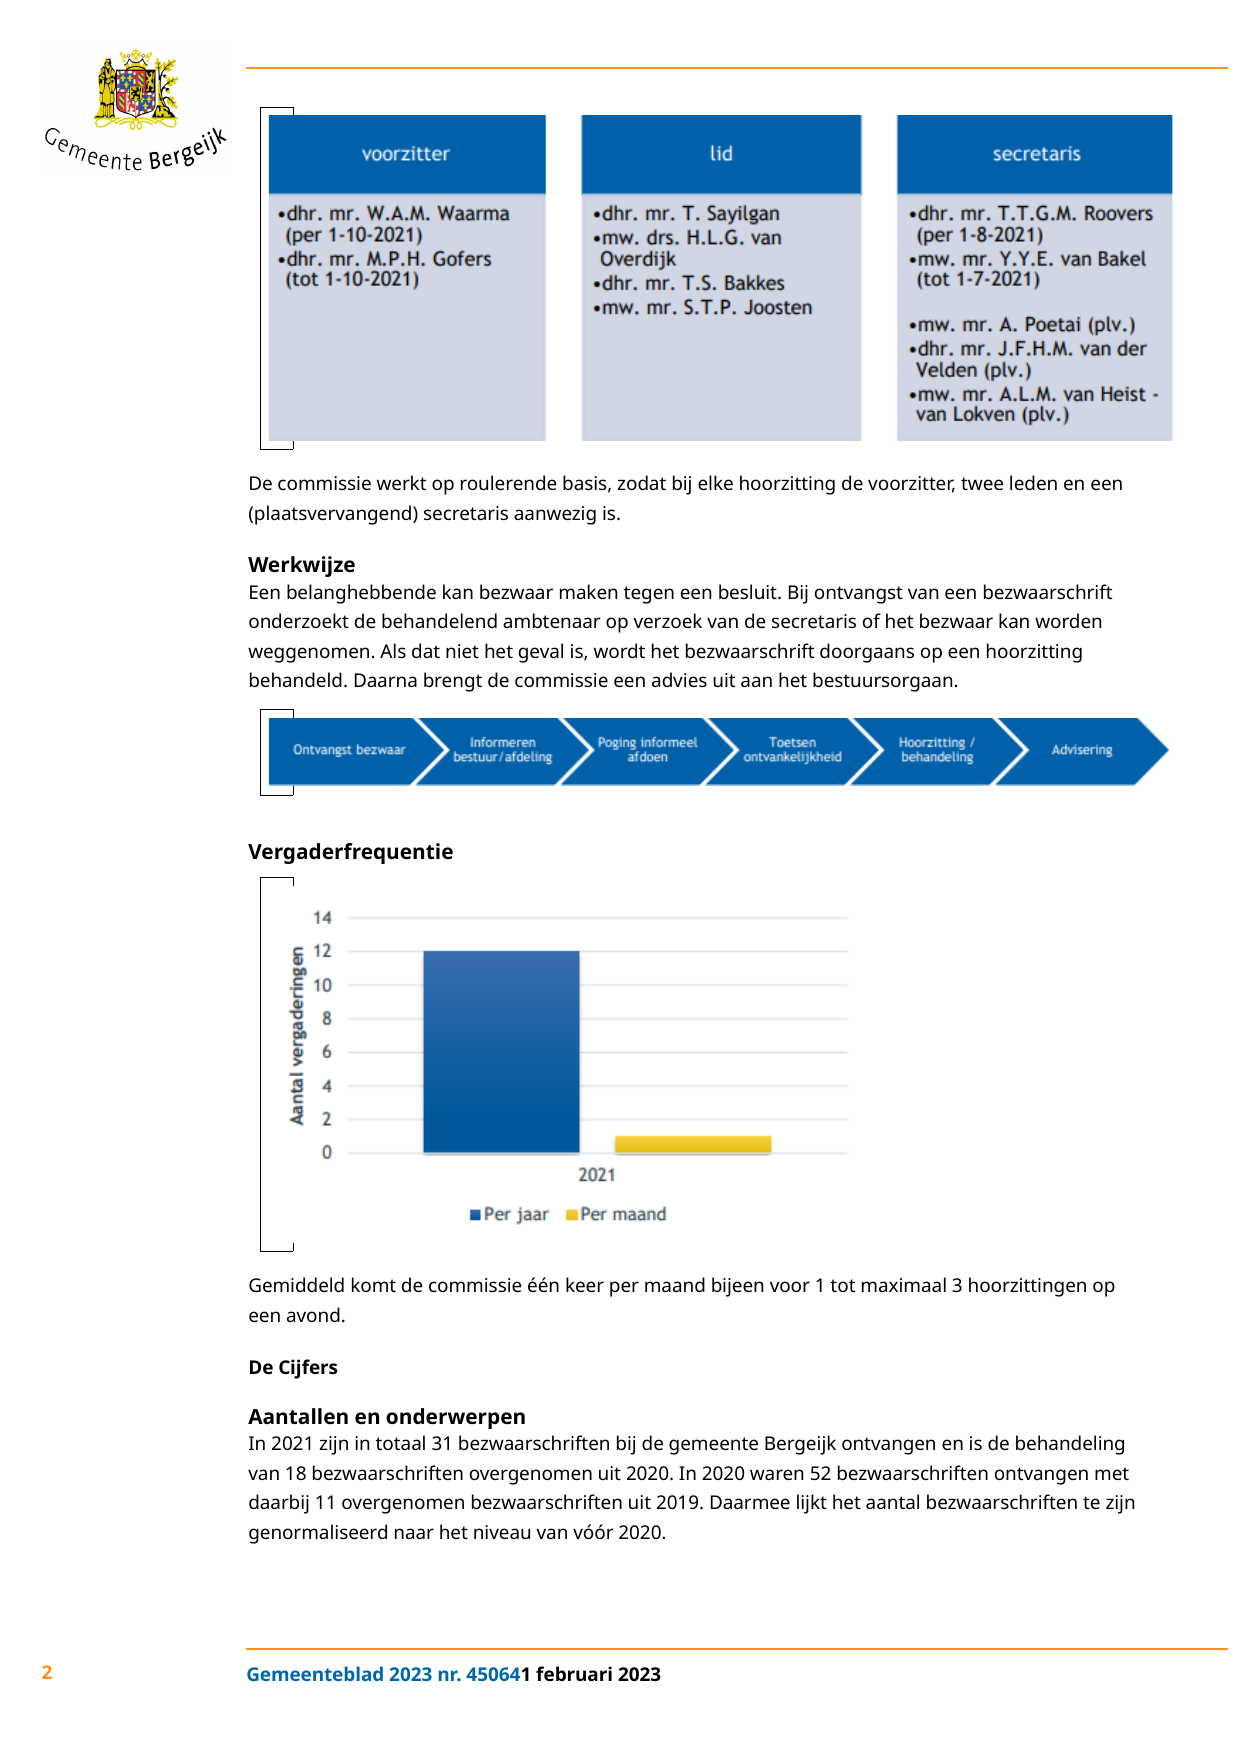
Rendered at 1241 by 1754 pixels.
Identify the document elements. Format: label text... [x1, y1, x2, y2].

text Gemiddeld komt de commissie één keer per maand bijeen voor 1 tot maximaal 3 hoorzittingen op een avond. [248, 1272, 1152, 1328]
picture [268, 886, 860, 1243]
text De commissie werkt op roulerende basis, zodat bij elke hoorzitting de voorzitter, twee leden en een (plaatsvervangend) secretaris aanwezig is. [248, 470, 1152, 526]
text In 2021 zijn in totaal 31 bezwaarschriften bij de gemeente Bergeijk ontvangen en is de behandeling van 18 bezwaarschriften overgenomen uit 2020. In 2020 waren 52 bezwaarschriften ontvangen met daarbij 11 overgenomen bezwaarschriften uit 2019. Daarmee lijkt het aantal bezwaarschriften te zijn genormaliseerd naar het niveau van vóór 2020. [248, 1430, 1152, 1545]
picture [41, 47, 231, 172]
text Een belanghebbende kan bezwaar maken tegen een besluit. Bij ontvangst van een bezwaarschrift onderzoekt de behandelend ambtenaar op verzoek van de secretaris of het bezwaar kan worden weggenomen. Als dat niet het geval is, wordt het bezwaarschrift doorgaans op een hoorzitting behandeld. Daarna brengt de commissie een advies uit aan het bestuursorgaan. [248, 579, 1152, 693]
picture [268, 115, 1173, 441]
text Vergaderfrequentie [248, 837, 1152, 865]
text Aantallen en onderwerpen [248, 1402, 1152, 1430]
picture [268, 718, 1173, 786]
text De Cijfers [248, 1352, 1152, 1381]
text Werkwijze [248, 550, 1152, 579]
